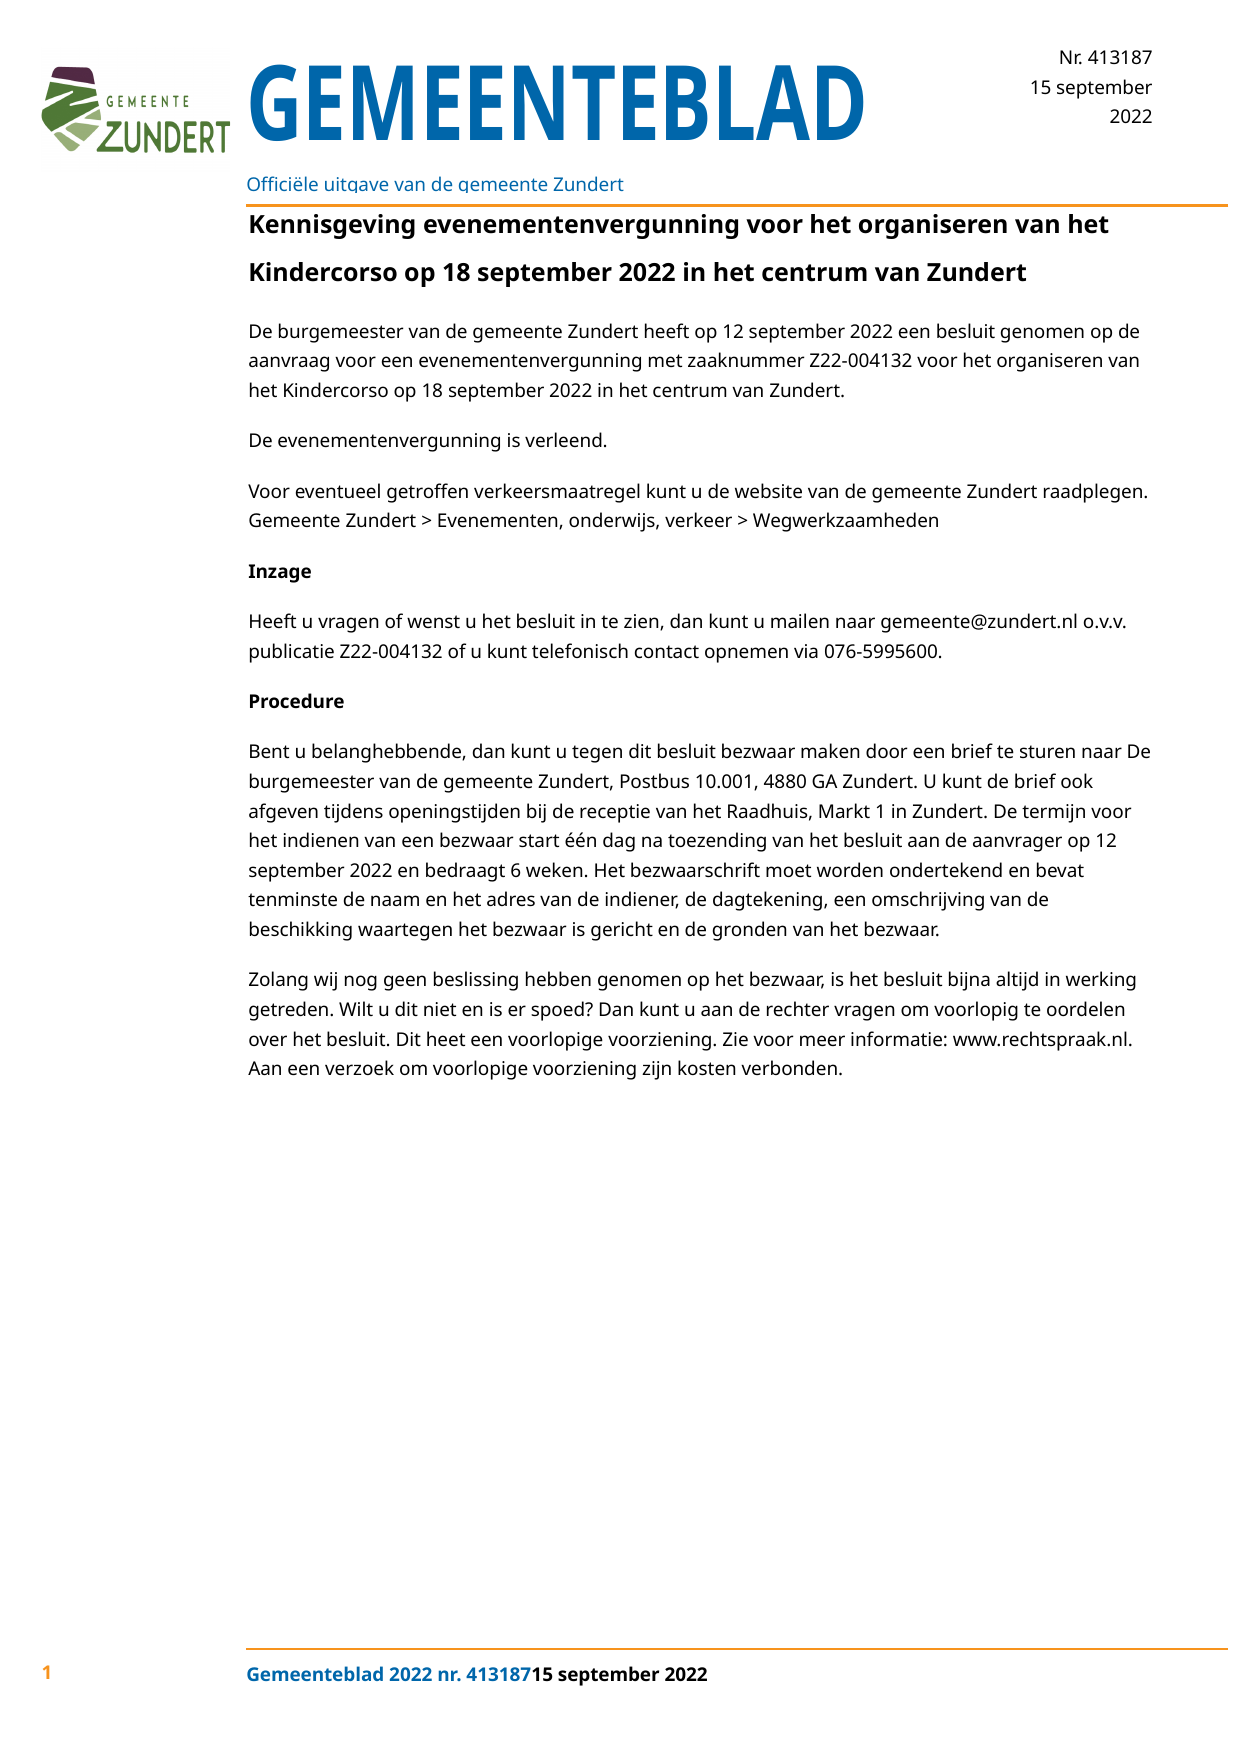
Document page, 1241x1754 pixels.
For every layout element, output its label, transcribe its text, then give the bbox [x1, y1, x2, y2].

text De evenementenvergunning is verleend. [248, 427, 1152, 453]
picture [41, 47, 231, 172]
text Procedure [248, 688, 1152, 714]
text Heeft u vragen of wenst u het besluit in te zien, dan kunt u mailen naar gemeente@zundert.nl o.v.v. publicatie Z22-004132 of u kunt telefonisch contact opnemen via 076-5995600. [248, 608, 1152, 664]
text Voor eventueel getroffen verkeersmaatregel kunt u de website van de gemeente Zundert raadplegen. Gemeente Zundert > Evenementen, onderwijs, verkeer > Wegwerkzaamheden [248, 478, 1152, 533]
text Kennisgeving evenementenvergunning voor het organiseren van het Kindercorso op 18 september 2022 in het centrum van Zundert [248, 207, 1152, 288]
text De burgemeester van de gemeente Zundert heeft op 12 september 2022 een besluit genomen op de aanvraag voor een evenementenvergunning met zaaknummer Z22-004132 voor het organiseren van het Kindercorso op 18 september 2022 in het centrum van Zundert. [248, 318, 1152, 403]
text Zolang wij nog geen beslissing hebben genomen op het bezwaar, is het besluit bijna altijd in werking getreden. Wilt u dit niet en is er spoed? Dan kunt u aan de rechter vragen om voorlopig te oordelen over het besluit. Dit heet een voorlopige voorziening. Zie voor meer informatie: www.rechtspraak.nl. Aan een verzoek om voorlopige voorziening zijn kosten verbonden. [248, 967, 1152, 1081]
text Inzage [248, 558, 1152, 584]
text Bent u belanghebbende, dan kunt u tegen dit besluit bezwaar maken door een brief te sturen naar De burgemeester van de gemeente Zundert, Postbus 10.001, 4880 GA Zundert. U kunt de brief ook afgeven tijdens openingstijden bij de receptie van het Raadhuis, Markt 1 in Zundert. De termijn voor het indienen van een bezwaar start één dag na toezending van het besluit aan de aanvrager op 12 september 2022 en bedraagt 6 weken. Het bezwaarschrift moet worden ondertekend en bevat tenminste de naam en het adres van de indiener, de dagtekening, een omschrijving van de beschikking waartegen het bezwaar is gericht en de gronden van het bezwaar. [248, 739, 1152, 942]
